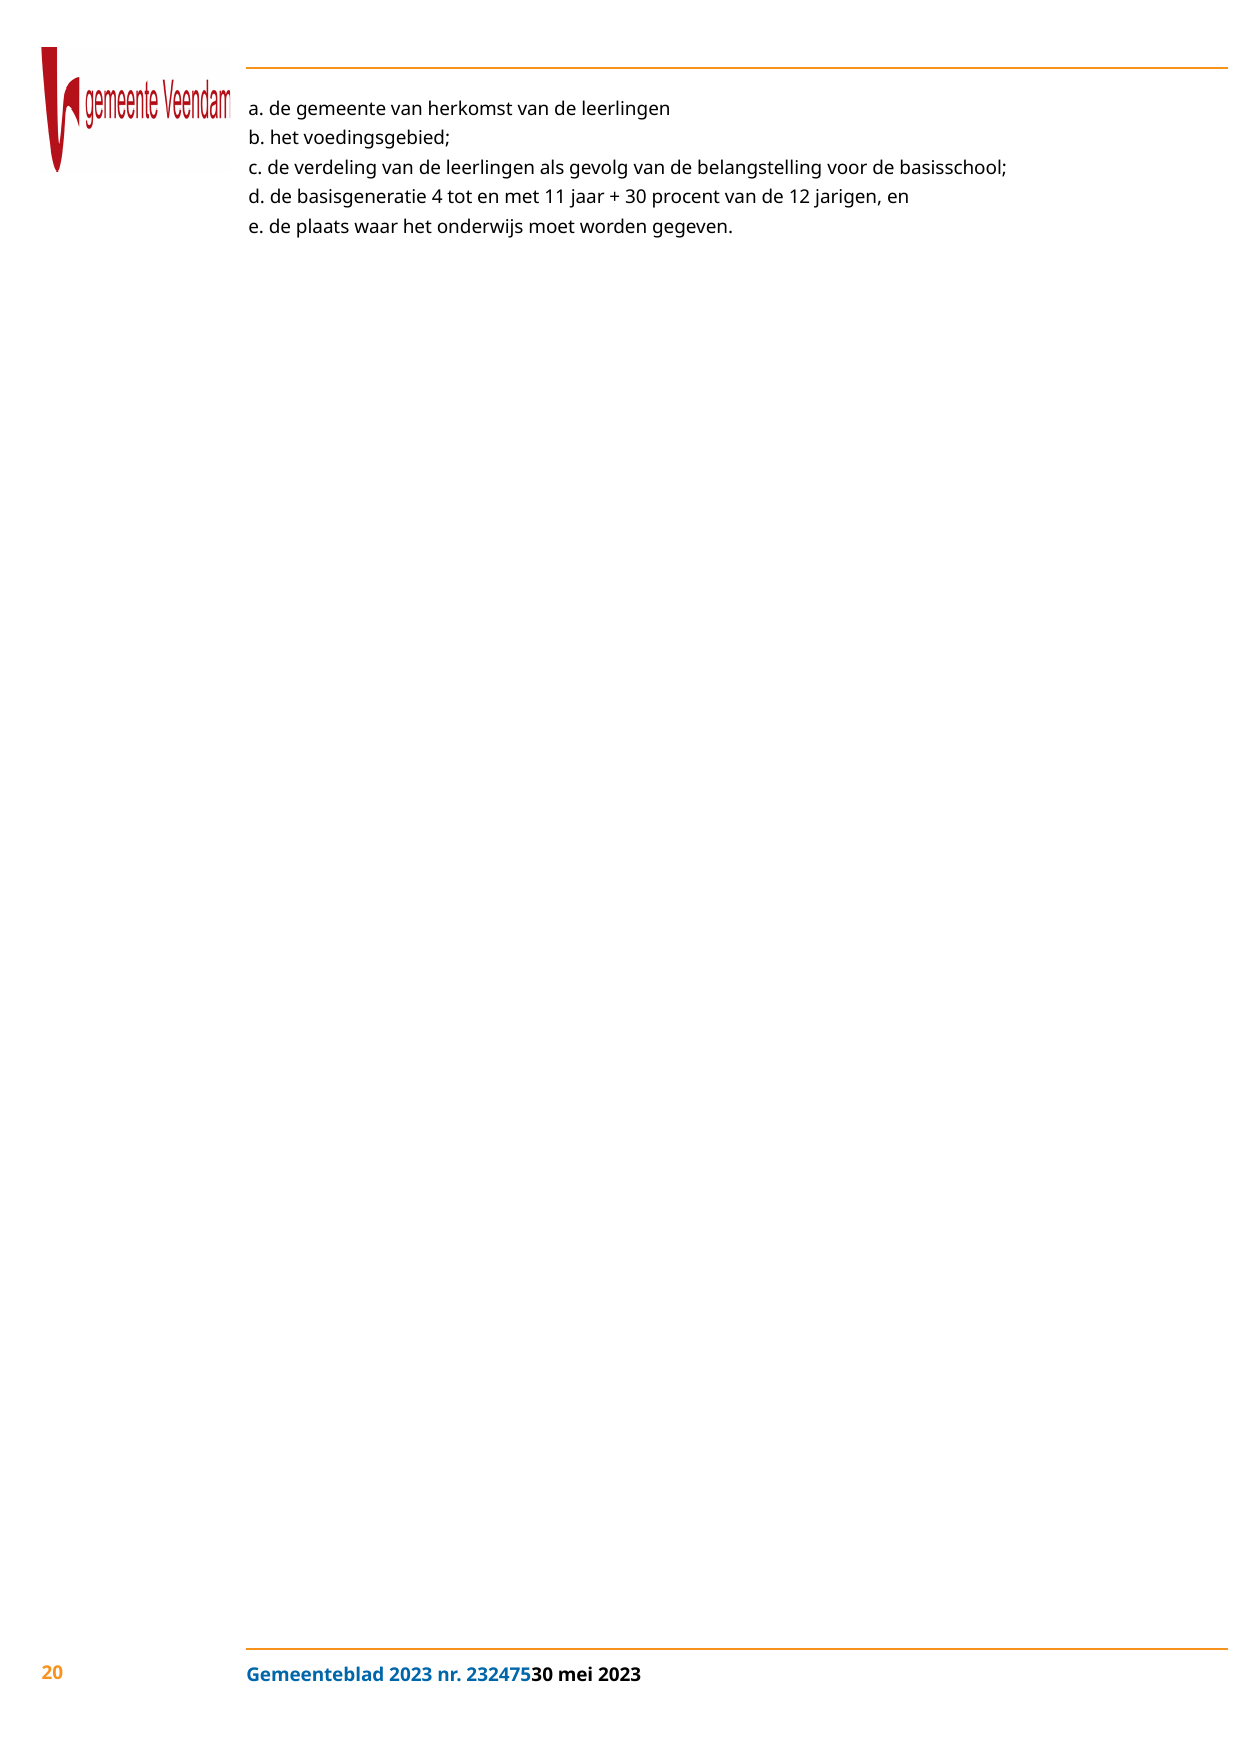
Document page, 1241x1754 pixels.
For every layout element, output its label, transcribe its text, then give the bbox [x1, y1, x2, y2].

picture [41, 47, 231, 172]
text b. het voedingsgebied; [248, 124, 1152, 150]
text e. de plaats waar het onderwijs moet worden gegeven. [248, 213, 1152, 239]
text a. de gemeente van herkomst van de leerlingen [248, 95, 1152, 121]
text d. de basisgeneratie 4 tot en met 11 jaar + 30 procent van de 12 jarigen, en [248, 183, 1152, 209]
text c. de verdeling van de leerlingen als gevolg van de belangstelling voor de basisschool; [248, 154, 1152, 180]
